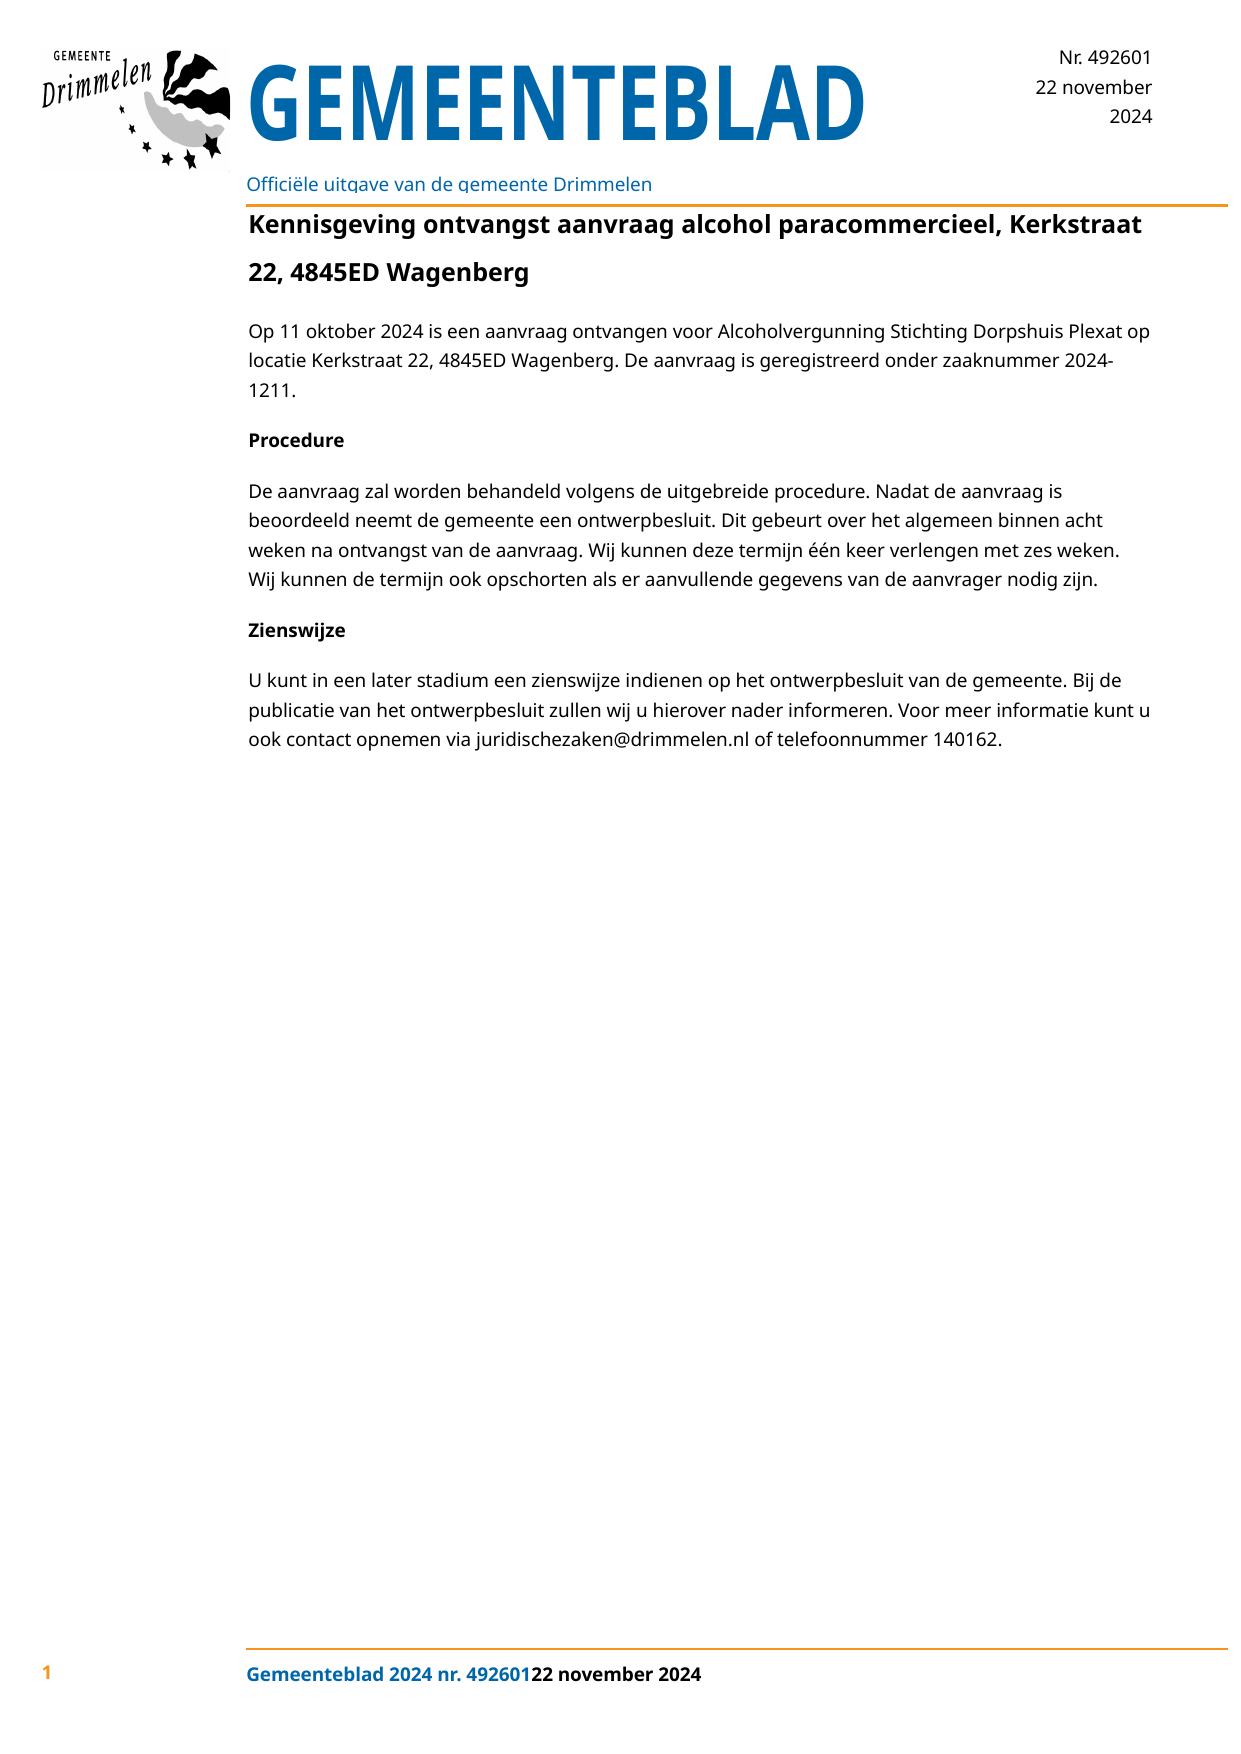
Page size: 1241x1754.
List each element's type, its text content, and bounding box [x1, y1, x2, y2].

picture [41, 47, 231, 172]
text Op 11 oktober 2024 is een aanvraag ontvangen voor Alcoholvergunning Stichting Dorpshuis Plexat op locatie Kerkstraat 22, 4845ED Wagenberg. De aanvraag is geregistreerd onder zaaknummer 2024-1211. [248, 318, 1152, 403]
text U kunt in een later stadium een zienswijze indienen op het ontwerpbesluit van de gemeente. Bij de publicatie van het ontwerpbesluit zullen wij u hierover nader informeren. Voor meer informatie kunt u ook contact opnemen via juridischezaken@drimmelen.nl of telefoonnummer 140162. [248, 667, 1152, 752]
text Kennisgeving ontvangst aanvraag alcohol paracommercieel, Kerkstraat 22, 4845ED Wagenberg [248, 207, 1152, 288]
text De aanvraag zal worden behandeld volgens de uitgebreide procedure. Nadat de aanvraag is beoordeeld neemt de gemeente een ontwerpbesluit. Dit gebeurt over het algemeen binnen acht weken na ontvangst van de aanvraag. Wij kunnen deze termijn één keer verlengen met zes weken. Wij kunnen de termijn ook opschorten als er aanvullende gegevens van de aanvrager nodig zijn. [248, 478, 1152, 592]
text Zienswijze [248, 617, 1152, 643]
text Procedure [248, 427, 1152, 453]
